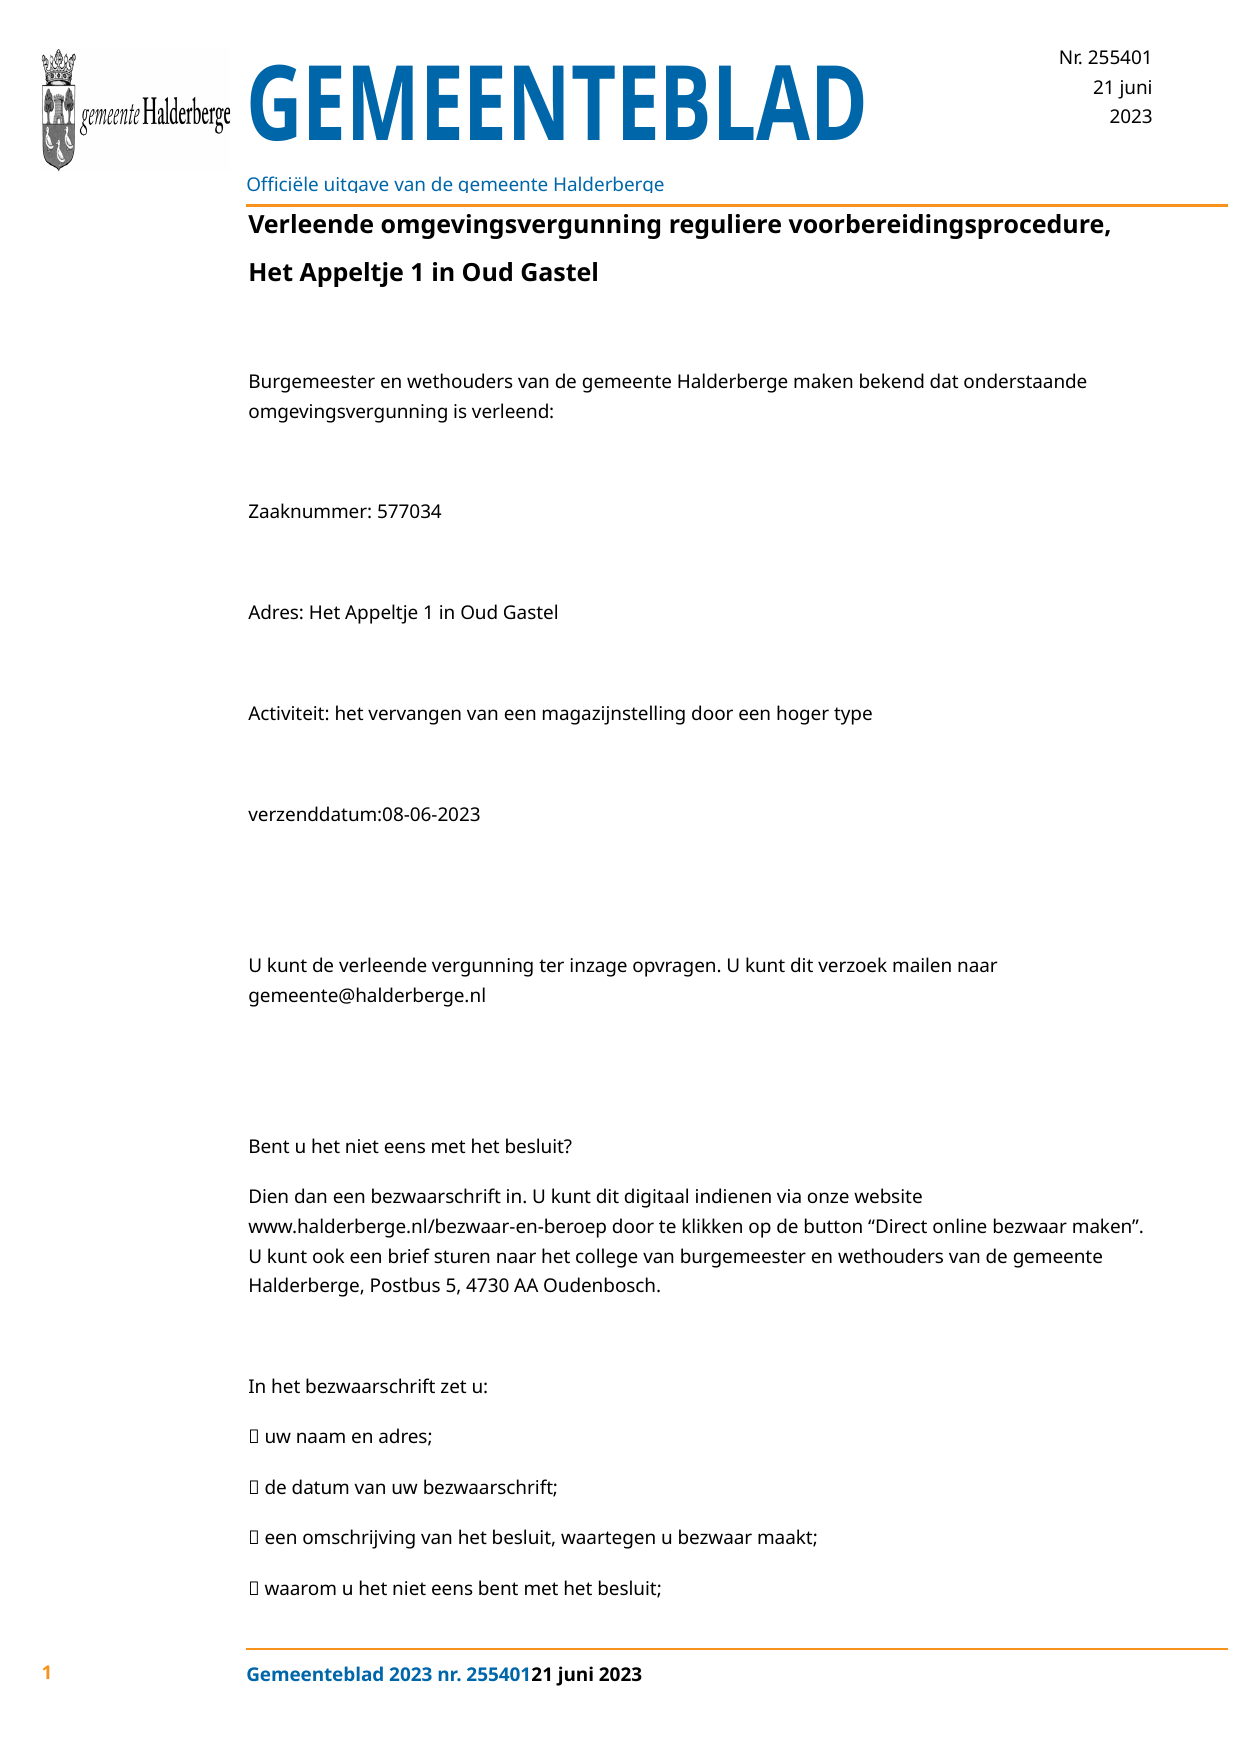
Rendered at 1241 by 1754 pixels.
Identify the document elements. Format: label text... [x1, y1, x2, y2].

text Burgemeester en wethouders van de gemeente Halderberge maken bekend dat onderstaande omgevingsvergunning is verleend: [248, 368, 1152, 424]
text U kunt de verleende vergunning ter inzage opvragen. U kunt dit verzoek mailen naar gemeente@halderberge.nl [248, 952, 1152, 1008]
text  een omschrijving van het besluit, waartegen u bezwaar maakt; [248, 1524, 1152, 1550]
text  de datum van uw bezwaarschrift; [248, 1474, 1152, 1500]
text Zaaknummer: 577034 [248, 499, 1152, 524]
text Dien dan een bezwaarschrift in. U kunt dit digitaal indienen via onze website www.halderberge.nl/bezwaar-en-beroep door te klikken op de button “Direct online bezwaar maken”. U kunt ook een brief sturen naar het college van burgemeester en wethouders van de gemeente Halderberge, Postbus 5, 4730 AA Oudenbosch. [248, 1184, 1152, 1298]
text verzenddatum:08-06-2023 [248, 801, 1152, 827]
text Bent u het niet eens met het besluit? [248, 1133, 1152, 1159]
text Adres: Het Appeltje 1 in Oud Gastel [248, 599, 1152, 625]
picture [41, 47, 231, 172]
text  uw naam en adres; [248, 1424, 1152, 1449]
text  waarom u het niet eens bent met het besluit; [248, 1575, 1152, 1601]
text Verleende omgevingsvergunning reguliere voorbereidingsprocedure, Het Appeltje 1 in Oud Gastel [248, 207, 1152, 288]
text Activiteit: het vervangen van een magazijnstelling door een hoger type [248, 700, 1152, 726]
text In het bezwaarschrift zet u: [248, 1373, 1152, 1399]
